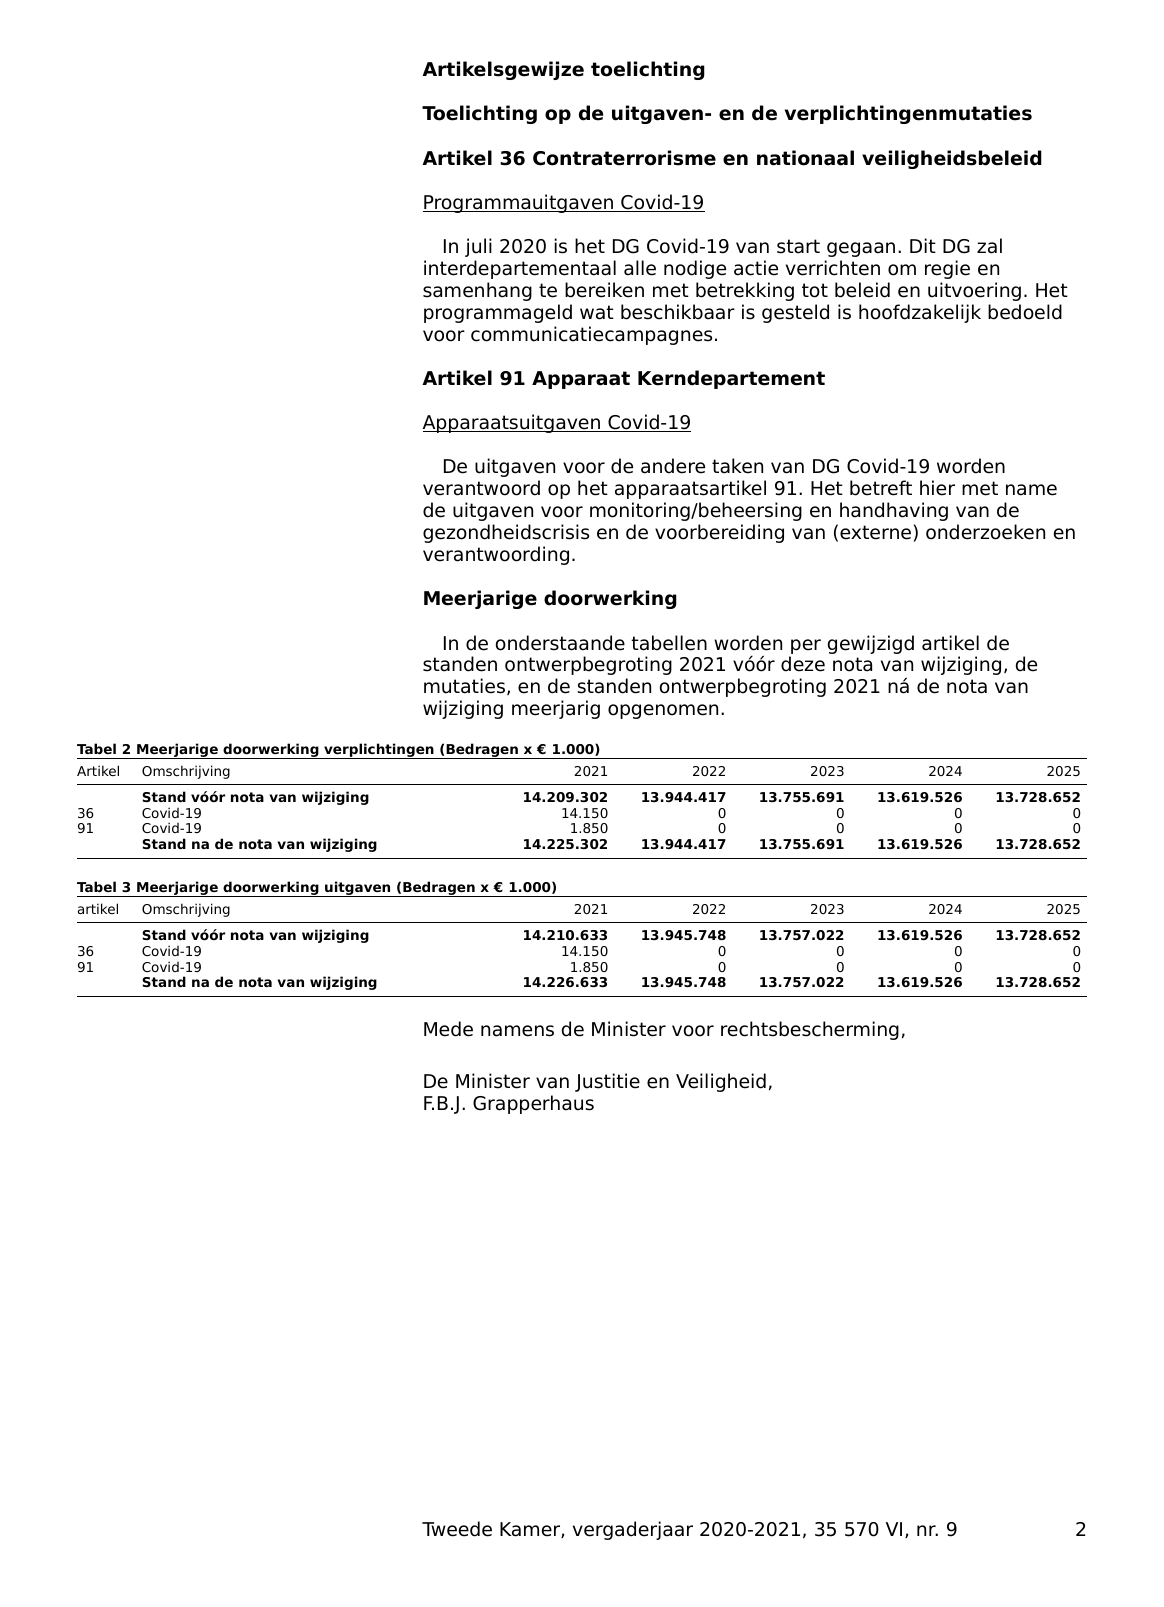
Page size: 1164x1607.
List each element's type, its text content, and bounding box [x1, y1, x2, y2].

table_cell 0 [732, 806, 850, 821]
table_cell 2023 [732, 897, 850, 922]
table_cell [77, 975, 136, 996]
table_cell 2025 [969, 897, 1087, 922]
table_cell 0 [969, 821, 1087, 837]
subtitle Artikelsgewijze toelichting [422, 59, 1087, 81]
table_cell 0 [850, 806, 968, 821]
table_cell 2024 [850, 897, 968, 922]
table_cell 13.757.022 [732, 975, 850, 996]
table_cell Omschrijving [136, 897, 496, 922]
table_cell Stand na de nota van wijziging [136, 975, 496, 996]
table_cell 14.226.633 [496, 975, 614, 996]
table_cell 0 [614, 959, 732, 975]
table_cell 2024 [850, 759, 968, 784]
text In de onderstaande tabellen worden per gewijzigd artikel de standen ontwerpbegroting 2021 vóór deze nota van wijziging, de mutaties, en de standen ontwerpbegroting 2021 ná de nota van wijziging meerjarig opgenomen. [422, 632, 1087, 720]
table_cell 0 [969, 806, 1087, 821]
table_cell 13.945.748 [614, 923, 732, 944]
table_cell [77, 785, 136, 806]
table_cell 1.850 [496, 821, 614, 837]
table_cell 13.728.652 [969, 785, 1087, 806]
table_cell Covid-19 [136, 959, 496, 975]
table_cell 13.728.652 [969, 975, 1087, 996]
table_cell 13.619.526 [850, 975, 968, 996]
subtitle Artikel 36 Contraterrorisme en nationaal veiligheidsbeleid [422, 147, 1087, 169]
text De Minister van Justitie en Veiligheid, F.B.J. Grapperhaus [422, 1071, 1087, 1115]
table_cell 0 [732, 944, 850, 959]
table_cell 13.728.652 [969, 923, 1087, 944]
table_cell 13.944.417 [614, 837, 732, 857]
table_cell 0 [850, 959, 968, 975]
table_header Tabel 2 Meerjarige doorwerking verplichtingen (Bedragen x € 1.000) [77, 742, 1087, 758]
table_header Tabel 3 Meerjarige doorwerking uitgaven (Bedragen x € 1.000) [77, 880, 1087, 896]
table_cell 13.944.417 [614, 785, 732, 806]
table_cell 2022 [614, 897, 732, 922]
table_cell 91 [77, 821, 136, 837]
text Mede namens de Minister voor rechtsbescherming, [422, 1019, 1087, 1041]
table_cell 0 [614, 806, 732, 821]
table_cell Covid-19 [136, 806, 496, 821]
table_cell 14.150 [496, 944, 614, 959]
table_cell 13.755.691 [732, 837, 850, 857]
table_cell artikel [77, 897, 136, 922]
subtitle Programmauitgaven Covid-19 [422, 192, 1087, 213]
table_cell [77, 837, 136, 857]
table_cell 91 [77, 959, 136, 975]
table_cell [77, 923, 136, 944]
table_cell Stand na de nota van wijziging [136, 837, 496, 857]
subtitle Toelichting op de uitgaven- en de verplichtingenmutaties [422, 103, 1087, 125]
table_cell 14.210.633 [496, 923, 614, 944]
table_cell 2022 [614, 759, 732, 784]
table_cell 14.225.302 [496, 837, 614, 857]
table_cell 2021 [496, 897, 614, 922]
table_cell 0 [732, 821, 850, 837]
text In juli 2020 is het DG Covid-19 van start gegaan. Dit DG zal interdepartementaal alle nodige actie verrichten om regie en samenhang te bereiken met betrekking tot beleid en uitvoering. Het programmageld wat beschikbaar is gesteld is hoofdzakelijk bedoeld voor communicatiecampagnes. [422, 236, 1087, 346]
table_cell 13.755.691 [732, 785, 850, 806]
table_cell Artikel [77, 759, 136, 784]
text De uitgaven voor de andere taken van DG Covid-19 worden verantwoord op het apparaatsartikel 91. Het betreft hier met name de uitgaven voor monitoring/beheersing en handhaving van de gezondheidscrisis en de voorbereiding van (externe) onderzoeken en verantwoording. [422, 456, 1087, 566]
table_cell 1.850 [496, 959, 614, 975]
table_cell Stand vóór nota van wijziging [136, 923, 496, 944]
table_cell 0 [969, 959, 1087, 975]
table_cell 13.619.526 [850, 923, 968, 944]
table_cell 36 [77, 944, 136, 959]
table_cell 13.757.022 [732, 923, 850, 944]
table_cell Covid-19 [136, 944, 496, 959]
table_cell 14.209.302 [496, 785, 614, 806]
table_cell 13.945.748 [614, 975, 732, 996]
table_cell 0 [850, 821, 968, 837]
table_cell 2023 [732, 759, 850, 784]
table_cell Omschrijving [136, 759, 496, 784]
table_cell 13.619.526 [850, 837, 968, 857]
table_cell 0 [969, 944, 1087, 959]
table_cell 14.150 [496, 806, 614, 821]
table_cell 0 [850, 944, 968, 959]
table_cell 0 [614, 821, 732, 837]
table_cell 36 [77, 806, 136, 821]
table_cell 13.728.652 [969, 837, 1087, 857]
table_cell 13.619.526 [850, 785, 968, 806]
subtitle Artikel 91 Apparaat Kerndepartement [422, 368, 1087, 390]
table_cell 0 [614, 944, 732, 959]
table_cell Stand vóór nota van wijziging [136, 785, 496, 806]
table_cell 2021 [496, 759, 614, 784]
table_cell 0 [732, 959, 850, 975]
subtitle Apparaatsuitgaven Covid-19 [422, 412, 1087, 434]
subtitle Meerjarige doorwerking [422, 588, 1087, 610]
table_cell 2025 [969, 759, 1087, 784]
table_cell Covid-19 [136, 821, 496, 837]
